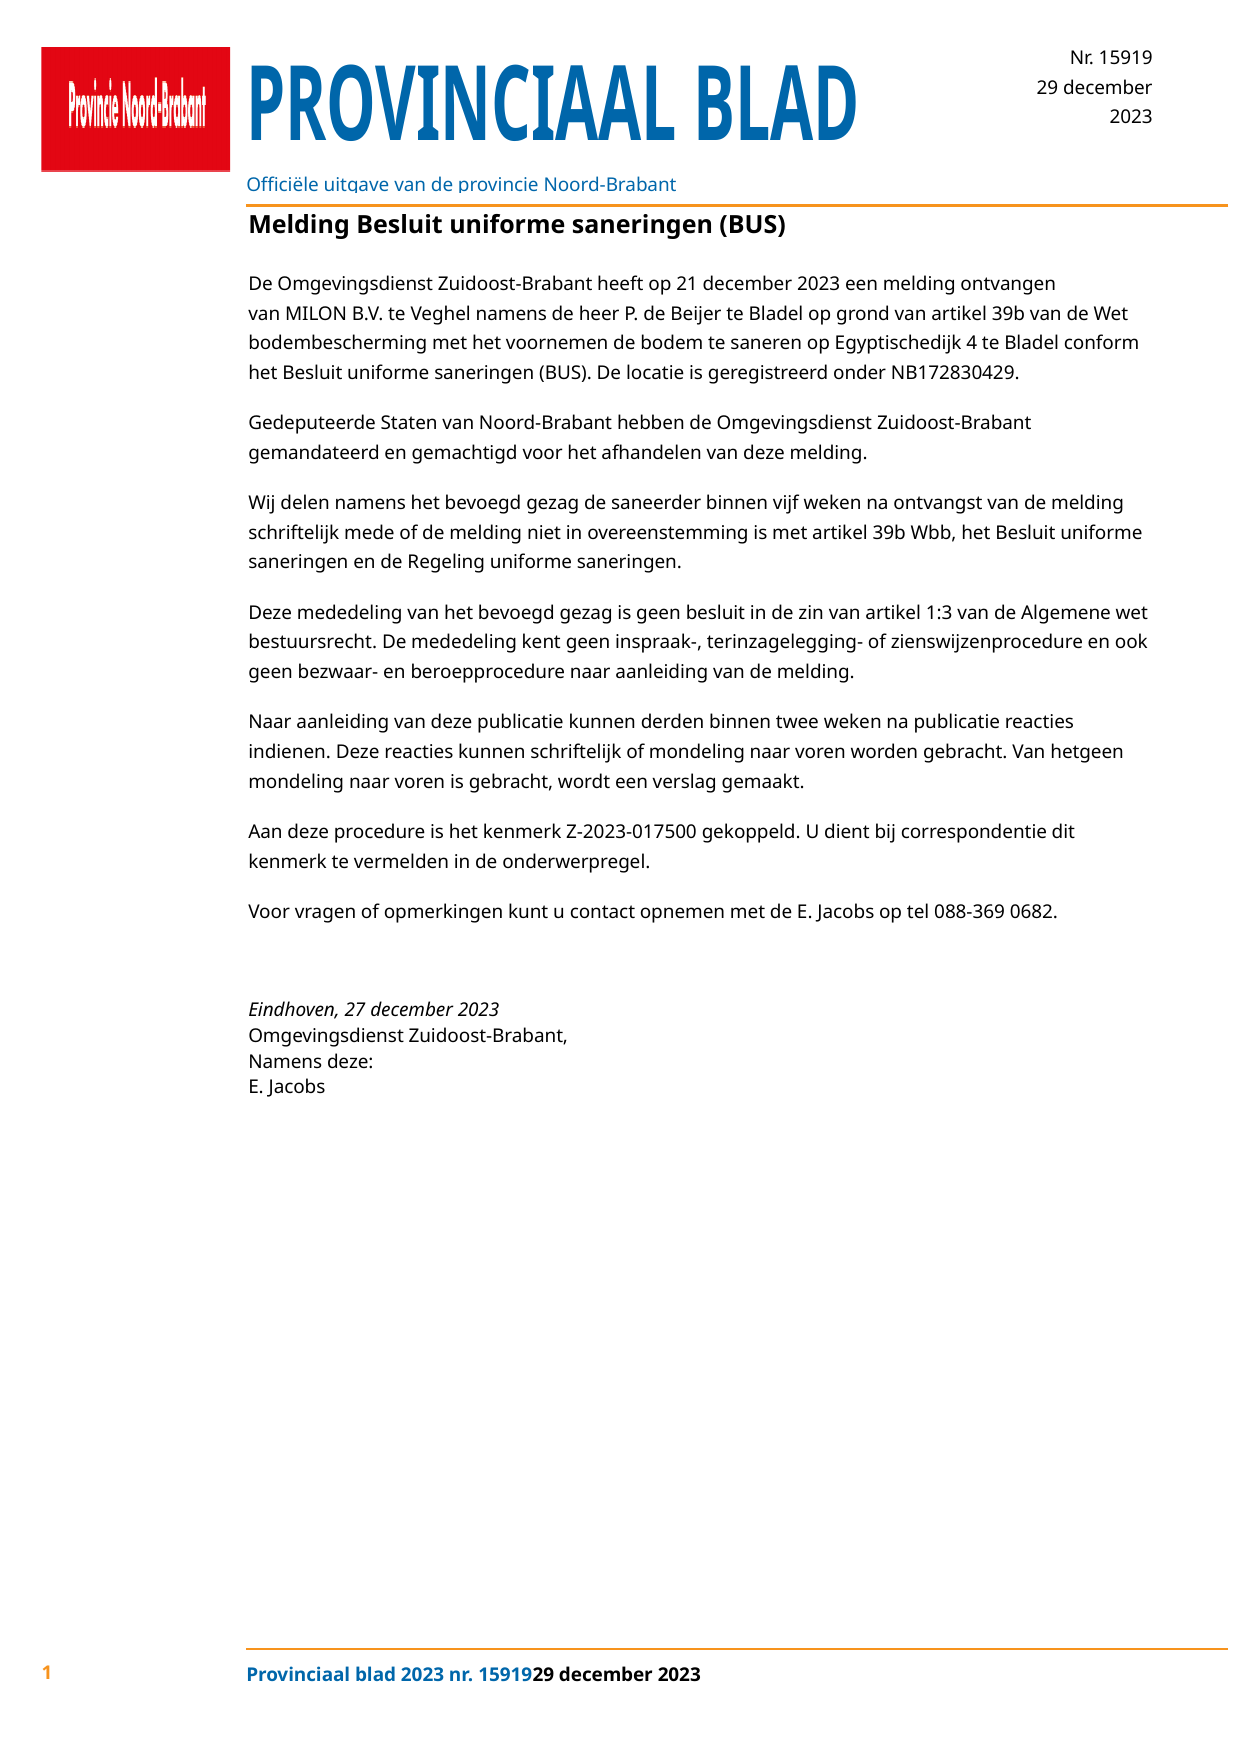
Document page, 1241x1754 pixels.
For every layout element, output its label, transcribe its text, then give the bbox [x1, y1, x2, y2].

text Gedeputeerde Staten van Noord-Brabant hebben de Omgevingsdienst Zuidoost-Brabant gemandateerd en gemachtigd voor het afhandelen van deze melding. [248, 409, 1152, 465]
picture [41, 47, 231, 172]
text Aan deze procedure is het kenmerk Z-2023-017500 gekoppeld. U dient bij correspondentie dit kenmerk te vermelden in de onderwerpregel. [248, 818, 1152, 873]
text Namens deze: [248, 1048, 1152, 1074]
text Melding Besluit uniforme saneringen (BUS) [248, 207, 1152, 241]
text De Omgevingsdienst Zuidoost-Brabant heeft op 21 december 2023 een melding ontvangen van MILON B.V. te Veghel namens de heer P. de Beijer te Bladel op grond van artikel 39b van de Wet bodembescherming met het voornemen de bodem te saneren op Egyptischedijk 4 te Bladel conform het Besluit uniforme saneringen (BUS). De locatie is geregistreerd onder NB172830429. [248, 270, 1152, 385]
text Naar aanleiding van deze publicatie kunnen derden binnen twee weken na publicatie reacties indienen. Deze reacties kunnen schriftelijk of mondeling naar voren worden gebracht. Van hetgeen mondeling naar voren is gebracht, wordt een verslag gemaakt. [248, 709, 1152, 793]
text Voor vragen of opmerkingen kunt u contact opnemen met de E. Jacobs op tel 088-369 0682. [248, 898, 1152, 924]
text E. Jacobs [248, 1074, 1152, 1099]
text Deze mededeling van het bevoegd gezag is geen besluit in de zin van artikel 1:3 van de Algemene wet bestuursrecht. De mededeling kent geen inspraak-, terinzagelegging- of zienswijzenprocedure en ook geen bezwaar- en beroepprocedure naar aanleiding van de melding. [248, 599, 1152, 684]
text Omgevingsdienst Zuidoost-Brabant, [248, 1022, 1152, 1048]
text Eindhoven, 27 december 2023 [248, 996, 1152, 1022]
text Wij delen namens het bevoegd gezag de saneerder binnen vijf weken na ontvangst van de melding schriftelijk mede of de melding niet in overeenstemming is met artikel 39b Wbb, het Besluit uniforme saneringen en de Regeling uniforme saneringen. [248, 489, 1152, 574]
